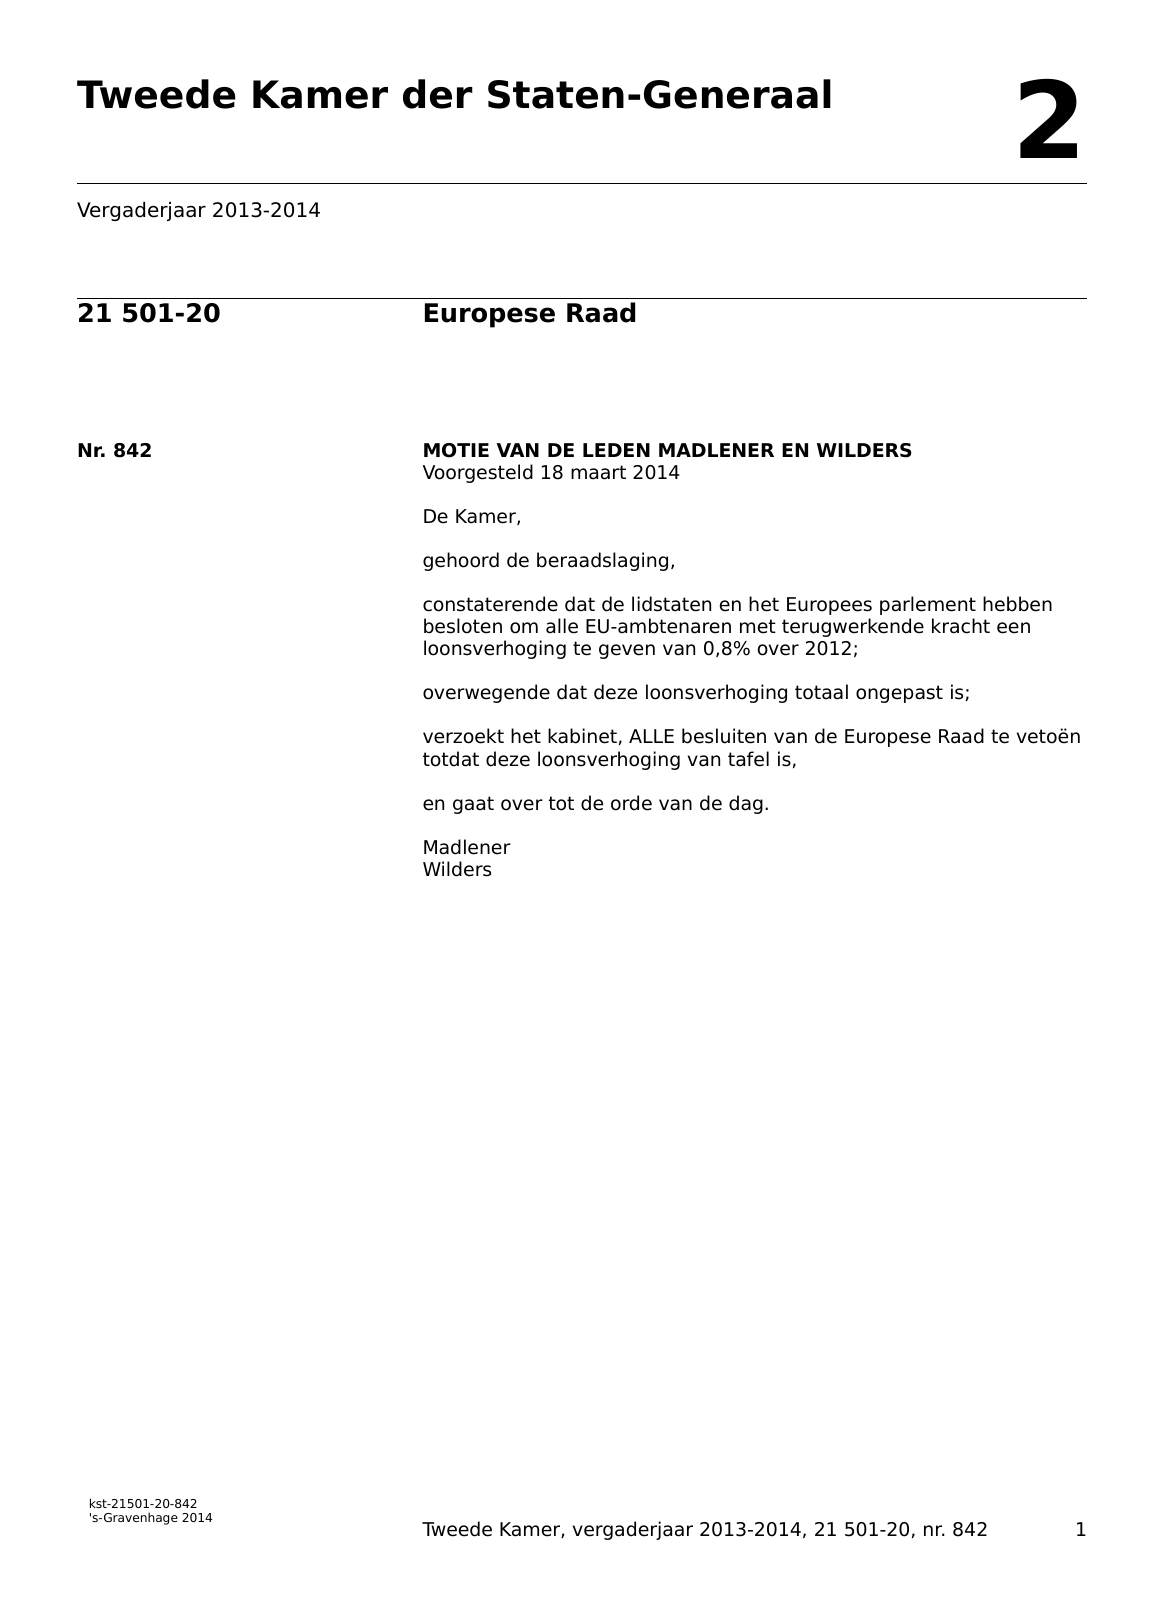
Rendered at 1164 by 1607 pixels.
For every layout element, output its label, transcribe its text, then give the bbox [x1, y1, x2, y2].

text Madlener [422, 837, 1087, 859]
text gehoord de beraadslaging, [422, 550, 1087, 572]
text 's-Gravenhage 2014 [88, 1511, 323, 1525]
text Wilders [422, 859, 1087, 881]
text kst-21501-20-842 [88, 1497, 323, 1511]
text Voorgesteld 18 maart 2014 [422, 462, 1087, 484]
text overwegende dat deze loonsverhoging totaal ongepast is; [422, 682, 1087, 704]
table_cell Vergaderjaar 2013-2014 [77, 184, 1087, 298]
subtitle Nr. 842 MOTIE VAN DE LEDEN MADLENER EN WILDERS [77, 440, 1087, 462]
text constaterende dat de lidstaten en het Europees parlement hebben besloten om alle EU-ambtenaren met terugwerkende kracht een loonsverhoging te geven van 0,8% over 2012; [422, 594, 1087, 660]
table_header Tweede Kamer der Staten-Generaal [77, 59, 886, 183]
text en gaat over tot de orde van de dag. [422, 793, 1087, 814]
text verzoekt het kabinet, ALLE besluiten van de Europese Raad te vetoën totdat deze loonsverhoging van tafel is, [422, 726, 1087, 770]
table_header 2 [886, 59, 1087, 183]
subtitle 21 501-20 Europese Raad [77, 299, 1087, 329]
text De Kamer, [422, 506, 1087, 528]
